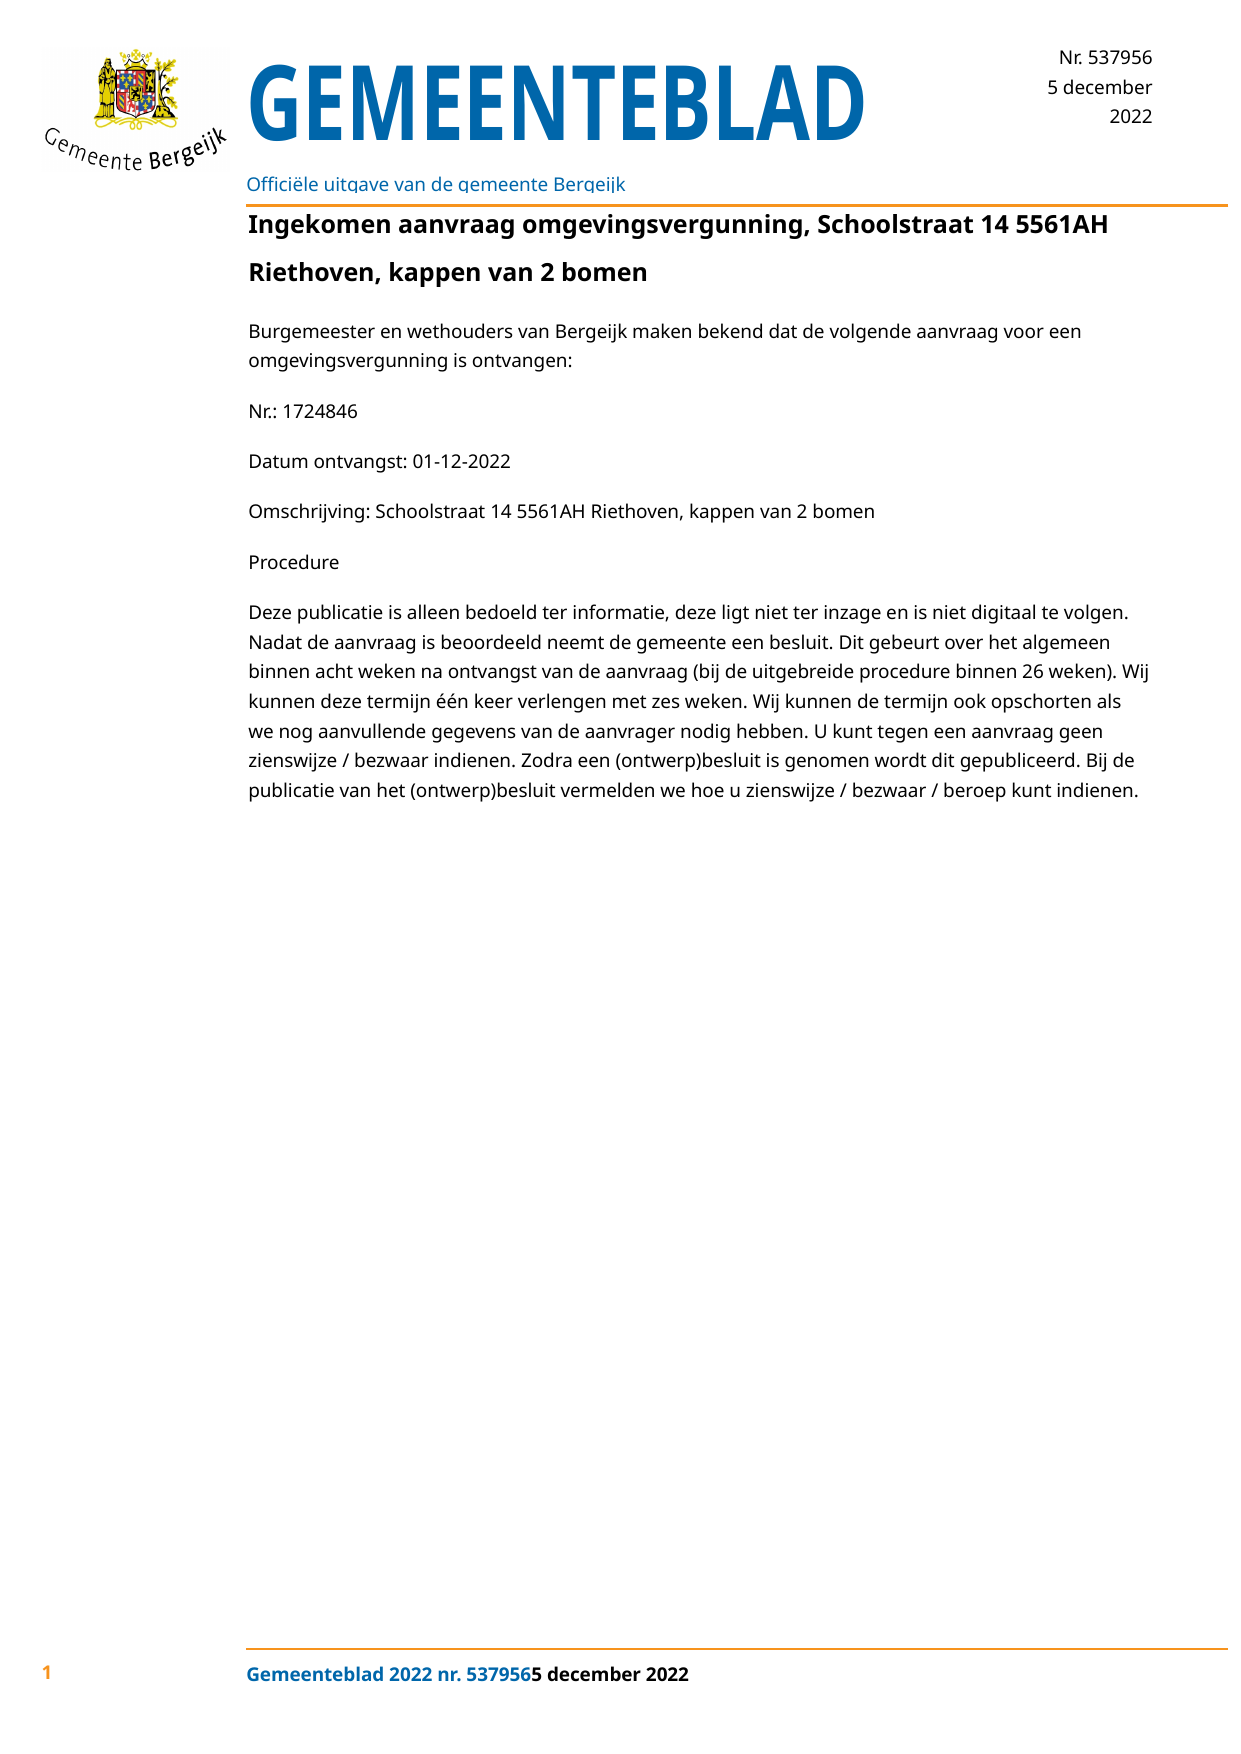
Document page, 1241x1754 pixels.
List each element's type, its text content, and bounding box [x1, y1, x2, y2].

text Procedure [248, 549, 1152, 575]
text Omschrijving: Schoolstraat 14 5561AH Riethoven, kappen van 2 bomen [248, 499, 1152, 524]
picture [41, 47, 231, 172]
text Deze publicatie is alleen bedoeld ter informatie, deze ligt niet ter inzage en is niet digitaal te volgen. Nadat de aanvraag is beoordeeld neemt de gemeente een besluit. Dit gebeurt over het algemeen binnen acht weken na ontvangst van de aanvraag (bij de uitgebreide procedure binnen 26 weken). Wij kunnen deze termijn één keer verlengen met zes weken. Wij kunnen de termijn ook opschorten als we nog aanvullende gegevens van de aanvrager nodig hebben. U kunt tegen een aanvraag geen zienswijze / bezwaar indienen. Zodra een (ontwerp)besluit is genomen wordt dit gepubliceerd. Bij de publicatie van het (ontwerp)besluit vermelden we hoe u zienswijze / bezwaar / beroep kunt indienen. [248, 599, 1152, 803]
text Burgemeester en wethouders van Bergeijk maken bekend dat de volgende aanvraag voor een omgevingsvergunning is ontvangen: [248, 318, 1152, 373]
text Datum ontvangst: 01-12-2022 [248, 448, 1152, 474]
text Ingekomen aanvraag omgevingsvergunning, Schoolstraat 14 5561AH Riethoven, kappen van 2 bomen [248, 207, 1152, 288]
text Nr.: 1724846 [248, 398, 1152, 424]
